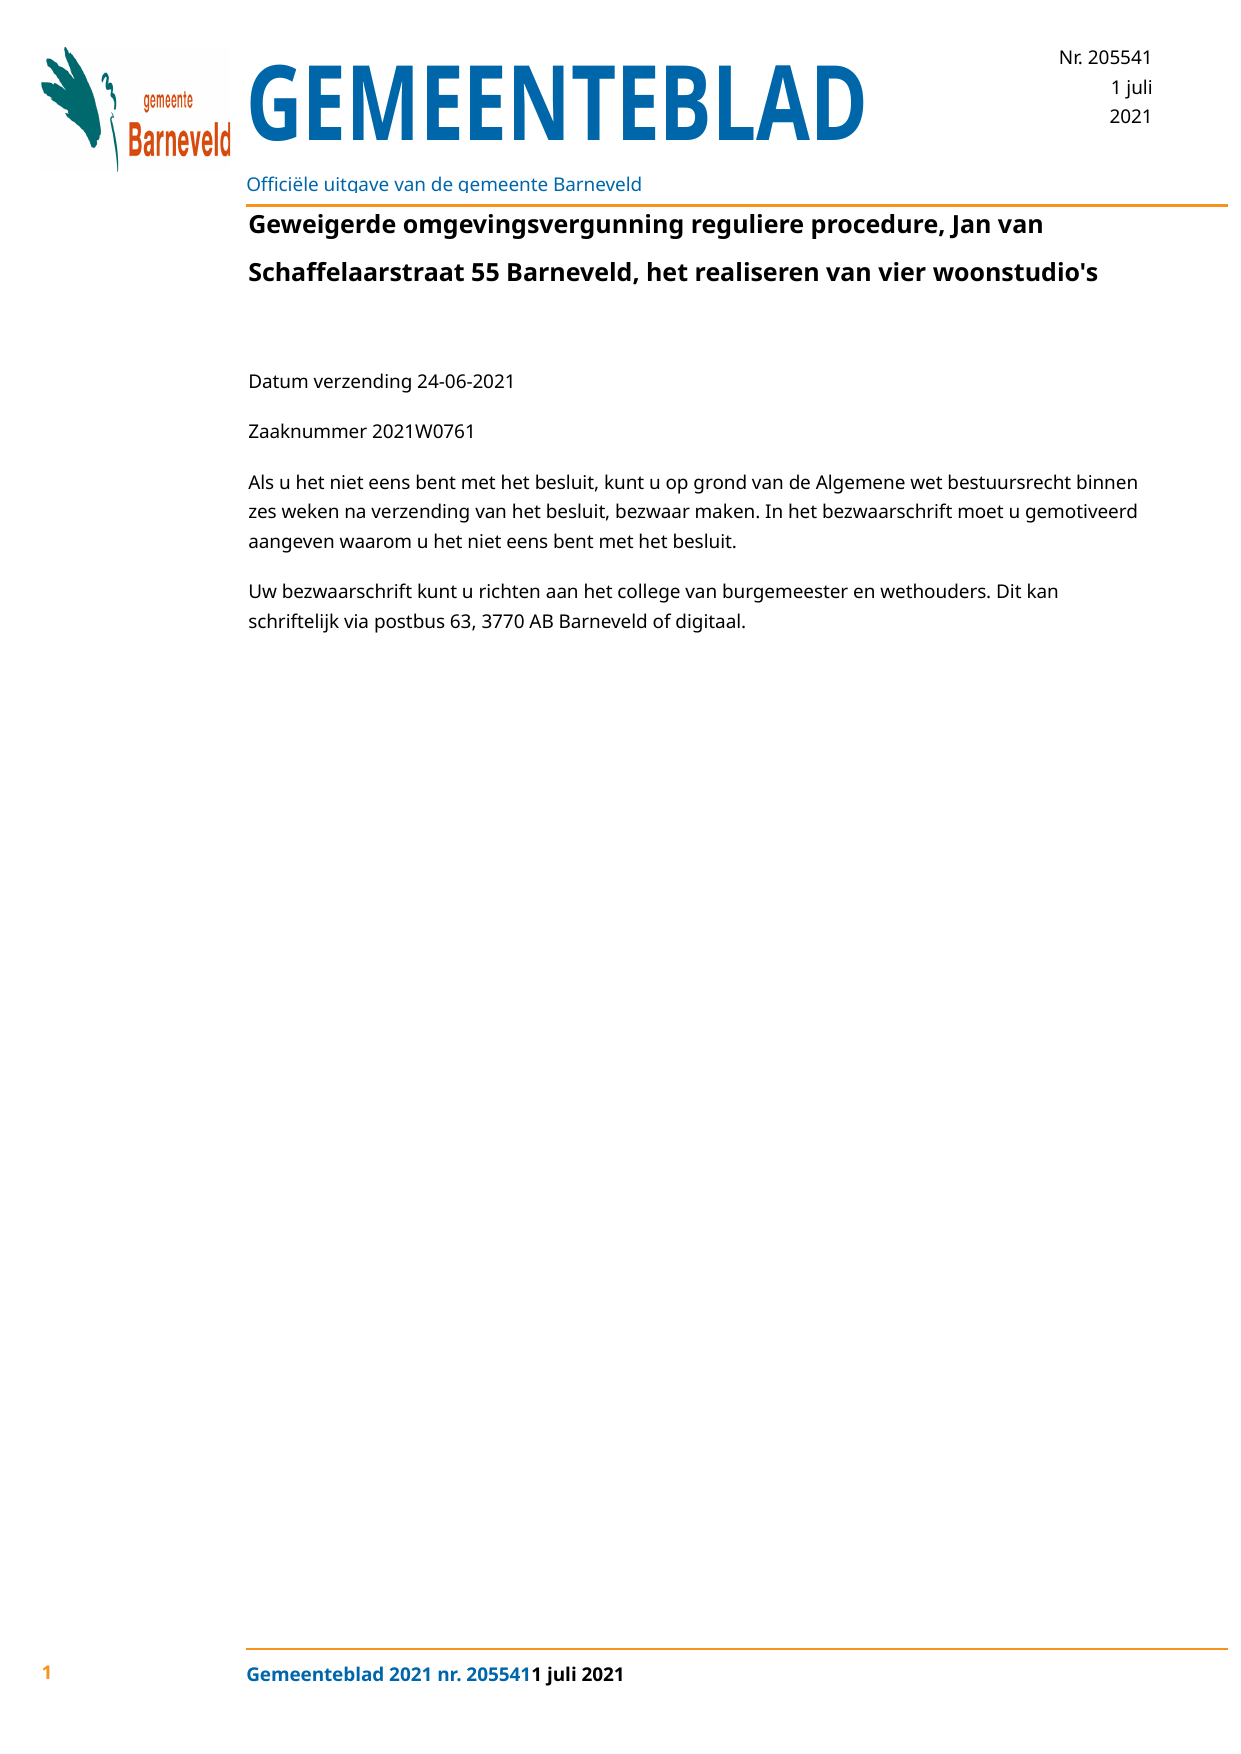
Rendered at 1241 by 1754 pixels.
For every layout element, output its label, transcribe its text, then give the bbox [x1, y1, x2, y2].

text Als u het niet eens bent met het besluit, kunt u op grond van de Algemene wet bestuursrecht binnen zes weken na verzending van het besluit, bezwaar maken. In het bezwaarschrift moet u gemotiveerd aangeven waarom u het niet eens bent met het besluit. [248, 469, 1152, 554]
picture [41, 47, 231, 172]
text Geweigerde omgevingsvergunning reguliere procedure, Jan van Schaffelaarstraat 55 Barneveld, het realiseren van vier woonstudio's [248, 207, 1152, 288]
text Datum verzending 24-06-2021 [248, 368, 1152, 394]
text Zaaknummer 2021W0761 [248, 419, 1152, 444]
text Uw bezwaarschrift kunt u richten aan het college van burgemeester en wethouders. Dit kan schriftelijk via postbus 63, 3770 AB Barneveld of digitaal. [248, 579, 1152, 634]
